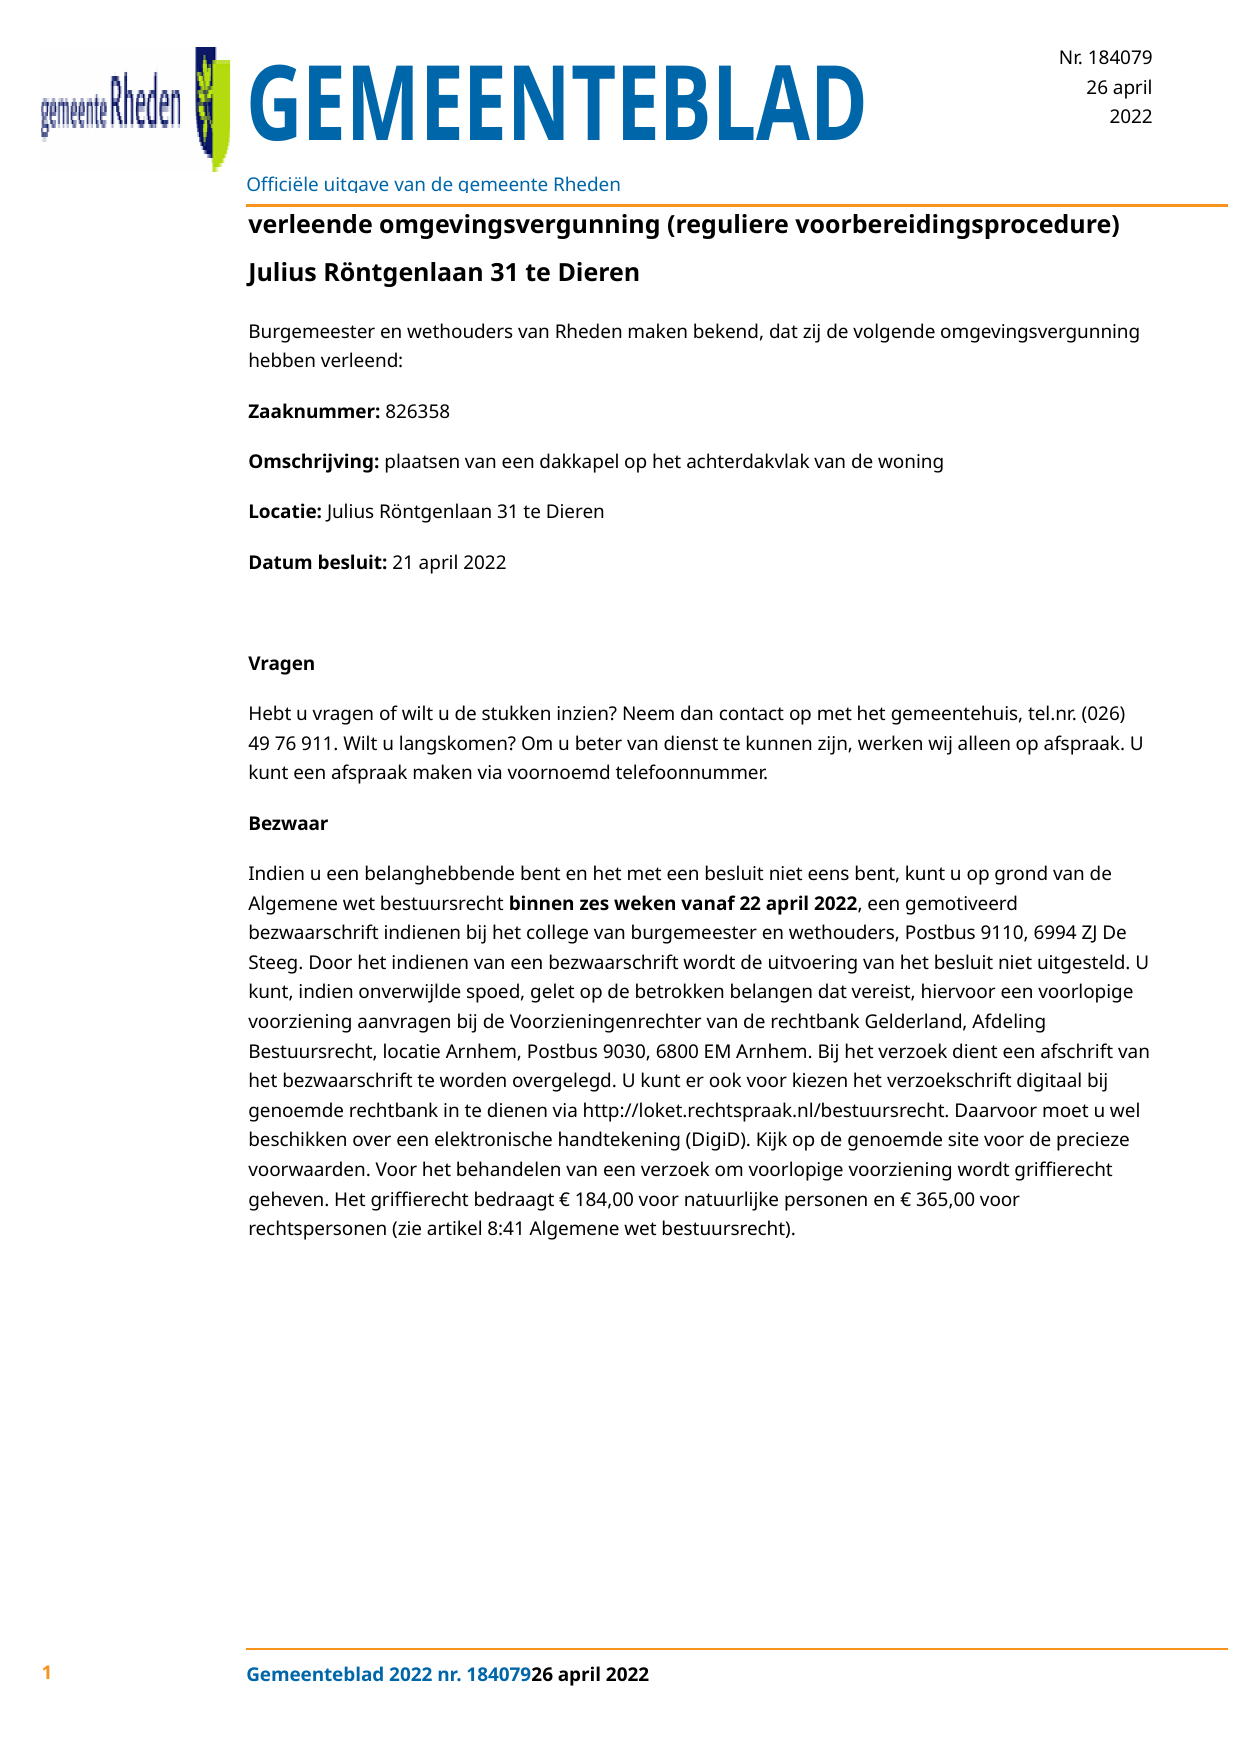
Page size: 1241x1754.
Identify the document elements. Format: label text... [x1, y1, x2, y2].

text Locatie: Julius Röntgenlaan 31 te Dieren [248, 499, 1152, 524]
picture [41, 47, 231, 172]
text Hebt u vragen of wilt u de stukken inzien? Neem dan contact op met het gemeentehuis, tel.nr. (026) 49 76 911. Wilt u langskomen? Om u beter van dienst te kunnen zijn, werken wij alleen op afspraak. U kunt een afspraak maken via voornoemd telefoonnummer. [248, 700, 1152, 785]
text Omschrijving: plaatsen van een dakkapel op het achterdakvlak van de woning [248, 448, 1152, 474]
text Bezwaar [248, 810, 1152, 836]
text Datum besluit: 21 april 2022 [248, 549, 1152, 575]
text Vragen [248, 650, 1152, 676]
text Indien u een belanghebbende bent en het met een besluit niet eens bent, kunt u op grond van de Algemene wet bestuursrecht binnen zes weken vanaf 22 april 2022, een gemotiveerd bezwaarschrift indienen bij het college van burgemeester en wethouders, Postbus 9110, 6994 ZJ De Steeg. Door het indienen van een bezwaarschrift wordt de uitvoering van het besluit niet uitgesteld. U kunt, indien onverwijlde spoed, gelet op de betrokken belangen dat vereist, hiervoor een voorlopige voorziening aanvragen bij de Voorzieningenrechter van de rechtbank Gelderland, Afdeling Bestuursrecht, locatie Arnhem, Postbus 9030, 6800 EM Arnhem. Bij het verzoek dient een afschrift van het bezwaarschrift te worden overgelegd. U kunt er ook voor kiezen het verzoekschrift digitaal bij genoemde rechtbank in te dienen via http://loket.rechtspraak.nl/bestuursrecht. Daarvoor moet u wel beschikken over een elektronische handtekening (DigiD). Kijk op de genoemde site voor de precieze voorwaarden. Voor het behandelen van een verzoek om voorlopige voorziening wordt griffierecht geheven. Het griffierecht bedraagt € 184,00 voor natuurlijke personen en € 365,00 voor rechtspersonen (zie artikel 8:41 Algemene wet bestuursrecht). [248, 860, 1152, 1241]
text Zaaknummer: 826358 [248, 398, 1152, 424]
text verleende omgevingsvergunning (reguliere voorbereidingsprocedure) Julius Röntgenlaan 31 te Dieren [248, 207, 1152, 288]
text Burgemeester en wethouders van Rheden maken bekend, dat zij de volgende omgevingsvergunning hebben verleend: [248, 318, 1152, 373]
